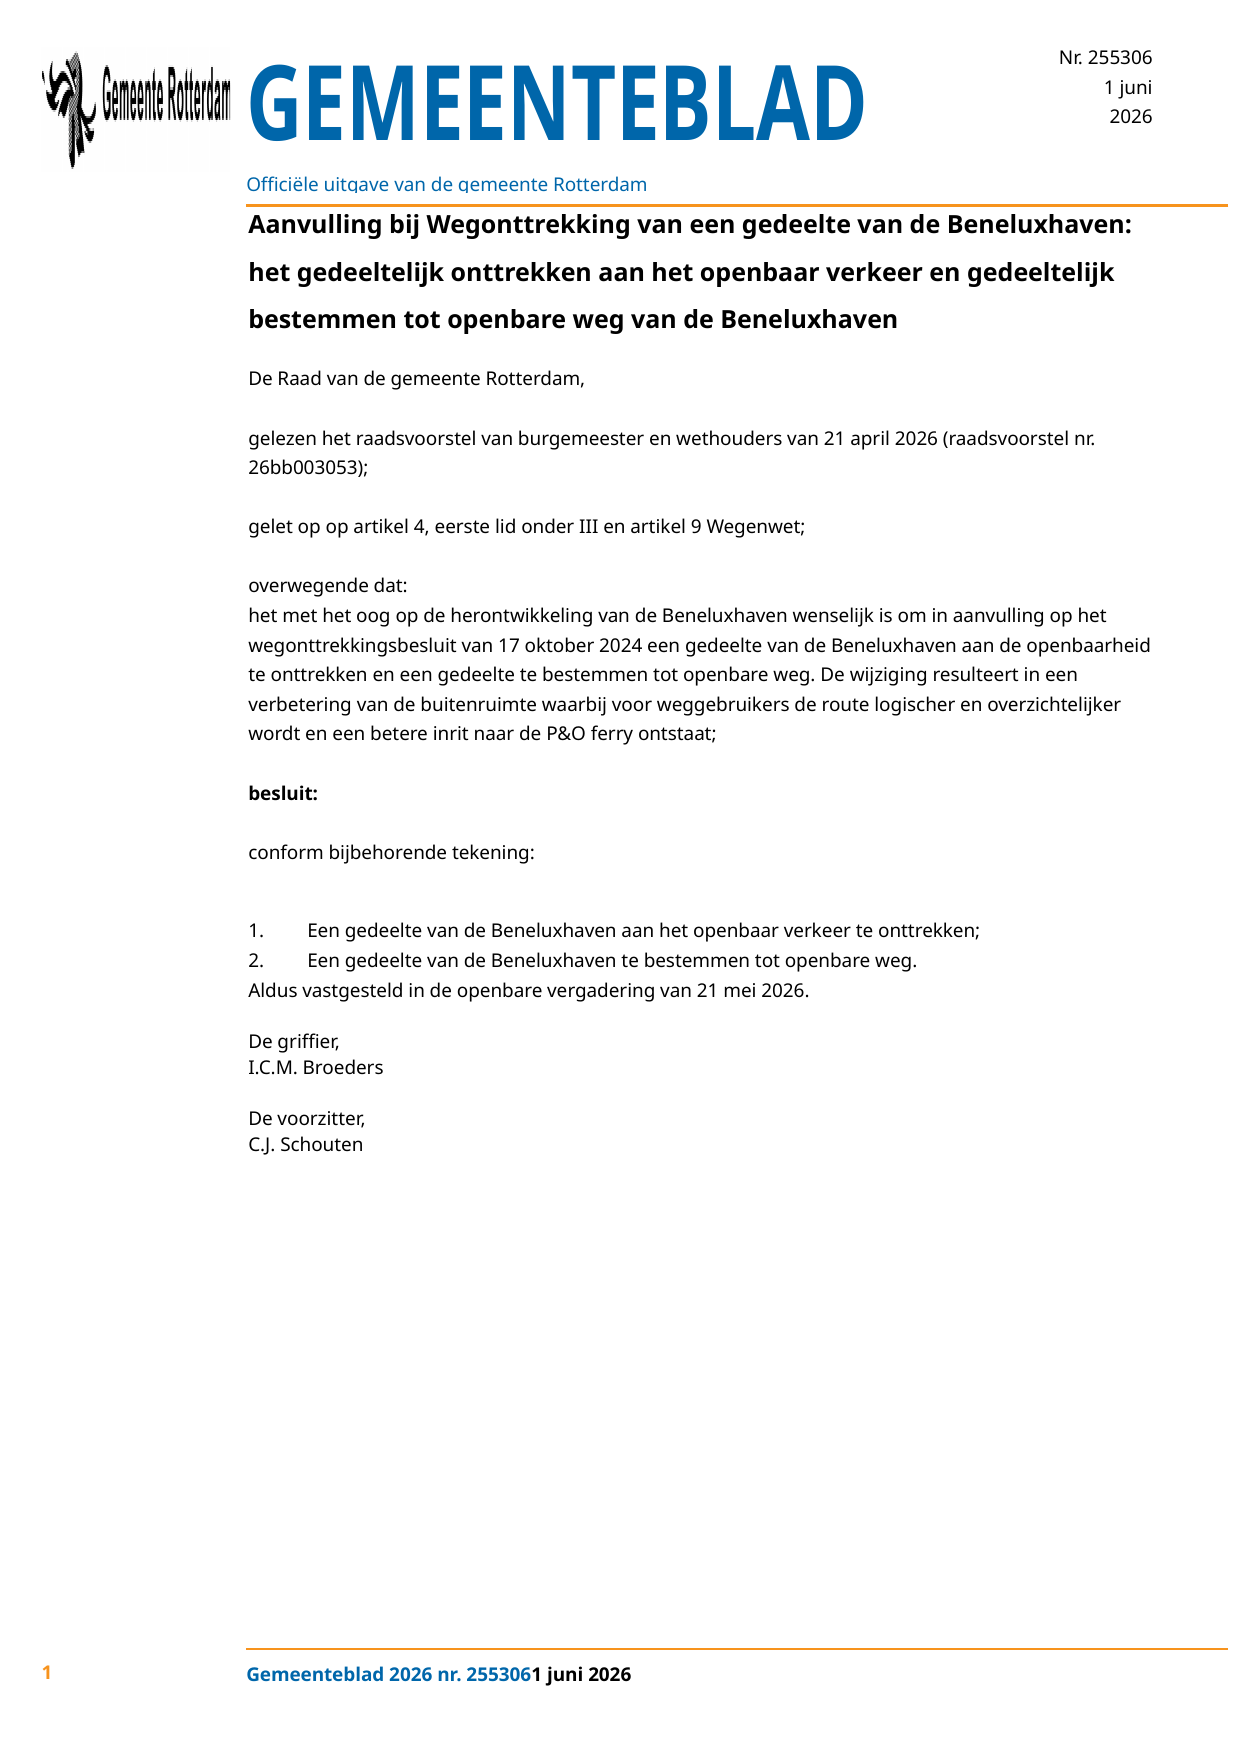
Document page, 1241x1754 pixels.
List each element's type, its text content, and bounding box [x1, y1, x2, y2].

text Aanvulling bij Wegonttrekking van een gedeelte van de Beneluxhaven: het gedeeltelijk onttrekken aan het openbaar verkeer en gedeeltelijk bestemmen tot openbare weg van de Beneluxhaven [248, 207, 1152, 336]
text De griffier, [248, 1028, 1152, 1054]
text gelezen het raadsvoorstel van burgemeester en wethouders van 21 april 2026 (raadsvoorstel nr. 26bb003053); [248, 425, 1152, 480]
list Een gedeelte van de Beneluxhaven aan het openbaar verkeer te onttrekken; [248, 918, 1152, 943]
text conform bijbehorende tekening: [248, 839, 1152, 864]
list Een gedeelte van de Beneluxhaven te bestemmen tot openbare weg. [248, 947, 1152, 973]
text besluit: [248, 780, 1152, 805]
text gelet op op artikel 4, eerste lid onder III en artikel 9 Wegenwet; [248, 513, 1152, 539]
text De voorzitter, [248, 1106, 1152, 1131]
text De Raad van de gemeente Rotterdam, [248, 366, 1152, 391]
text I.C.M. Broeders [248, 1054, 1152, 1080]
text C.J. Schouten [248, 1131, 1152, 1157]
text het met het oog op de herontwikkeling van de Beneluxhaven wenselijk is om in aanvulling op het wegonttrekkingsbesluit van 17 oktober 2024 een gedeelte van de Beneluxhaven aan de openbaarheid te onttrekken en een gedeelte te bestemmen tot openbare weg. De wijziging resulteert in een verbetering van de buitenruimte waarbij voor weggebruikers de route logischer en overzichtelijker wordt en een betere inrit naar de P&O ferry ontstaat; [248, 602, 1152, 746]
text Aldus vastgesteld in de openbare vergadering van 21 mei 2026. [248, 977, 1152, 1003]
picture [41, 47, 231, 172]
text overwegende dat: [248, 573, 1152, 598]
